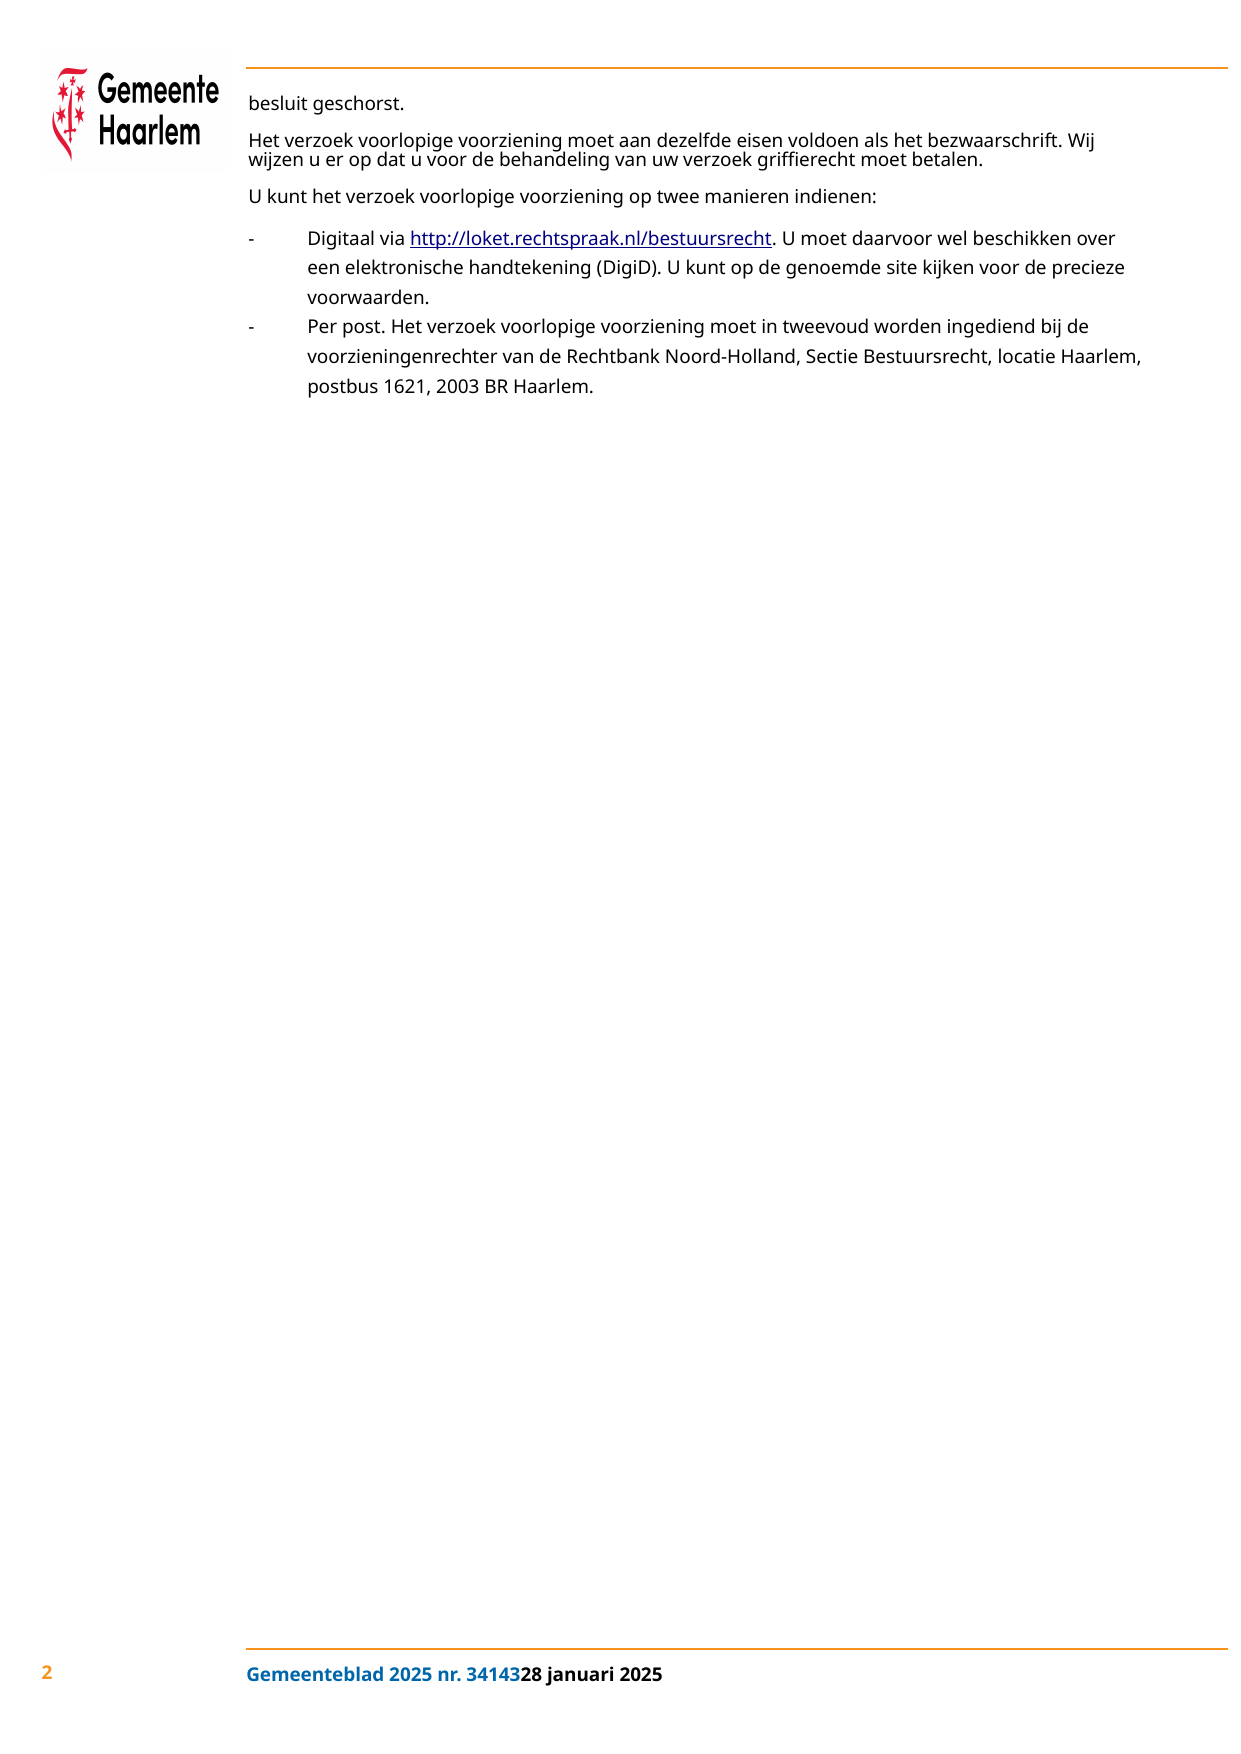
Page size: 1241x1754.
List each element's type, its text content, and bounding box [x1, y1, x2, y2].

text Het verzoek voorlopige voorziening moet aan dezelfde eisen voldoen als het bezwaarschrift. Wij wijzen u er op dat u voor de behandeling van uw verzoek griffierecht moet betalen. [248, 132, 1152, 170]
list Per post. Het verzoek voorlopige voorziening moet in tweevoud worden ingediend bij de voorzieningenrechter van de Rechtbank Noord-Holland, Sectie Bestuursrecht, locatie Haarlem, postbus 1621, 2003 BR Haarlem. [248, 314, 1152, 399]
text besluit geschorst. [248, 95, 1152, 114]
text U kunt het verzoek voorlopige voorziening op twee manieren indienen: [248, 188, 1152, 207]
list Digitaal via http://loket.rechtspraak.nl/bestuursrecht. U moet daarvoor wel beschikken over een elektronische handtekening (DigiD). U kunt op de genoemde site kijken voor de precieze voorwaarden. [248, 225, 1152, 310]
picture [41, 47, 231, 172]
